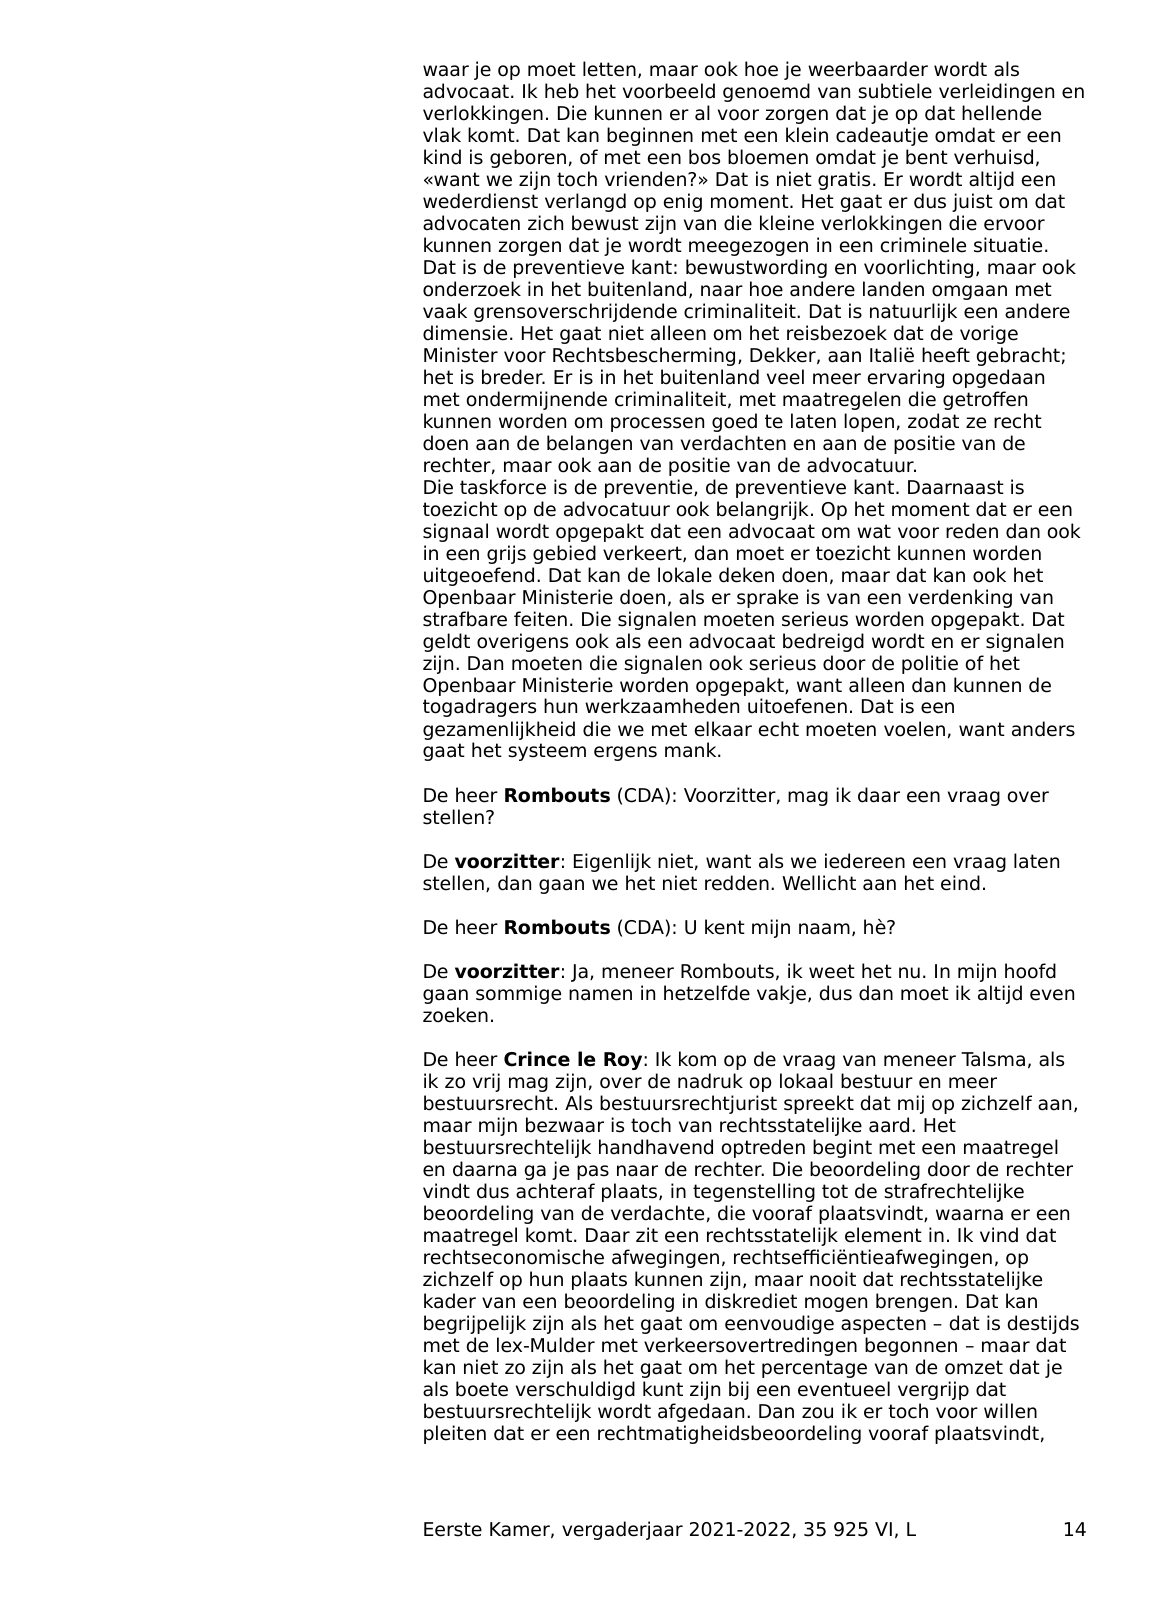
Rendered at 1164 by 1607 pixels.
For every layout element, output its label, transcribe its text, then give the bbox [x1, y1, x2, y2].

text waar je op moet letten, maar ook hoe je weerbaarder wordt als advocaat. Ik heb het voorbeeld genoemd van subtiele verleidingen en verlokkingen. Die kunnen er al voor zorgen dat je op dat hellende vlak komt. Dat kan beginnen met een klein cadeautje omdat er een kind is geboren, of met een bos bloemen omdat je bent verhuisd, «want we zijn toch vrienden?» Dat is niet gratis. Er wordt altijd een wederdienst verlangd op enig moment. Het gaat er dus juist om dat advocaten zich bewust zijn van die kleine verlokkingen die ervoor kunnen zorgen dat je wordt meegezogen in een criminele situatie. Dat is de preventieve kant: bewustwording en voorlichting, maar ook onderzoek in het buitenland, naar hoe andere landen omgaan met vaak grensoverschrijdende criminaliteit. Dat is natuurlijk een andere dimensie. Het gaat niet alleen om het reisbezoek dat de vorige Minister voor Rechtsbescherming, Dekker, aan Italië heeft gebracht; het is breder. Er is in het buitenland veel meer ervaring opgedaan met ondermijnende criminaliteit, met maatregelen die getroffen kunnen worden om processen goed te laten lopen, zodat ze recht doen aan de belangen van verdachten en aan de positie van de rechter, maar ook aan de positie van de advocatuur. [422, 59, 1087, 477]
text Die taskforce is de preventie, de preventieve kant. Daarnaast is toezicht op de advocatuur ook belangrijk. Op het moment dat er een signaal wordt opgepakt dat een advocaat om wat voor reden dan ook in een grijs gebied verkeert, dan moet er toezicht kunnen worden uitgeoefend. Dat kan de lokale deken doen, maar dat kan ook het Openbaar Ministerie doen, als er sprake is van een verdenking van strafbare feiten. Die signalen moeten serieus worden opgepakt. Dat geldt overigens ook als een advocaat bedreigd wordt en er signalen zijn. Dan moeten die signalen ook serieus door de politie of het Openbaar Ministerie worden opgepakt, want alleen dan kunnen de togadragers hun werkzaamheden uitoefenen. Dat is een gezamenlijkheid die we met elkaar echt moeten voelen, want anders gaat het systeem ergens mank. [422, 477, 1087, 762]
text De voorzitter: Eigenlijk niet, want als we iedereen een vraag laten stellen, dan gaan we het niet redden. Wellicht aan het eind. [422, 851, 1087, 895]
text De voorzitter: Ja, meneer Rombouts, ik weet het nu. In mijn hoofd gaan sommige namen in hetzelfde vakje, dus dan moet ik altijd even zoeken. [422, 961, 1087, 1027]
text De heer Rombouts (CDA): U kent mijn naam, hè? [422, 917, 1087, 939]
text De heer Rombouts (CDA): Voorzitter, mag ik daar een vraag over stellen? [422, 784, 1087, 828]
text De heer Crince le Roy: Ik kom op de vraag van meneer Talsma, als ik zo vrij mag zijn, over de nadruk op lokaal bestuur en meer bestuursrecht. Als bestuursrechtjurist spreekt dat mij op zichzelf aan, maar mijn bezwaar is toch van rechtsstatelijke aard. Het bestuursrechtelijk handhavend optreden begint met een maatregel en daarna ga je pas naar de rechter. Die beoordeling door de rechter vindt dus achteraf plaats, in tegenstelling tot de strafrechtelijke beoordeling van de verdachte, die vooraf plaatsvindt, waarna er een maatregel komt. Daar zit een rechtsstatelijk element in. Ik vind dat rechtseconomische afwegingen, rechtsefficiëntieafwegingen, op zichzelf op hun plaats kunnen zijn, maar nooit dat rechtsstatelijke kader van een beoordeling in diskrediet mogen brengen. Dat kan begrijpelijk zijn als het gaat om eenvoudige aspecten – dat is destijds met de lex-Mulder met verkeersovertredingen begonnen – maar dat kan niet zo zijn als het gaat om het percentage van de omzet dat je als boete verschuldigd kunt zijn bij een eventueel vergrijp dat bestuursrechtelijk wordt afgedaan. Dan zou ik er toch voor willen pleiten dat er een rechtmatigheidsbeoordeling vooraf plaatsvindt, [422, 1049, 1087, 1445]
